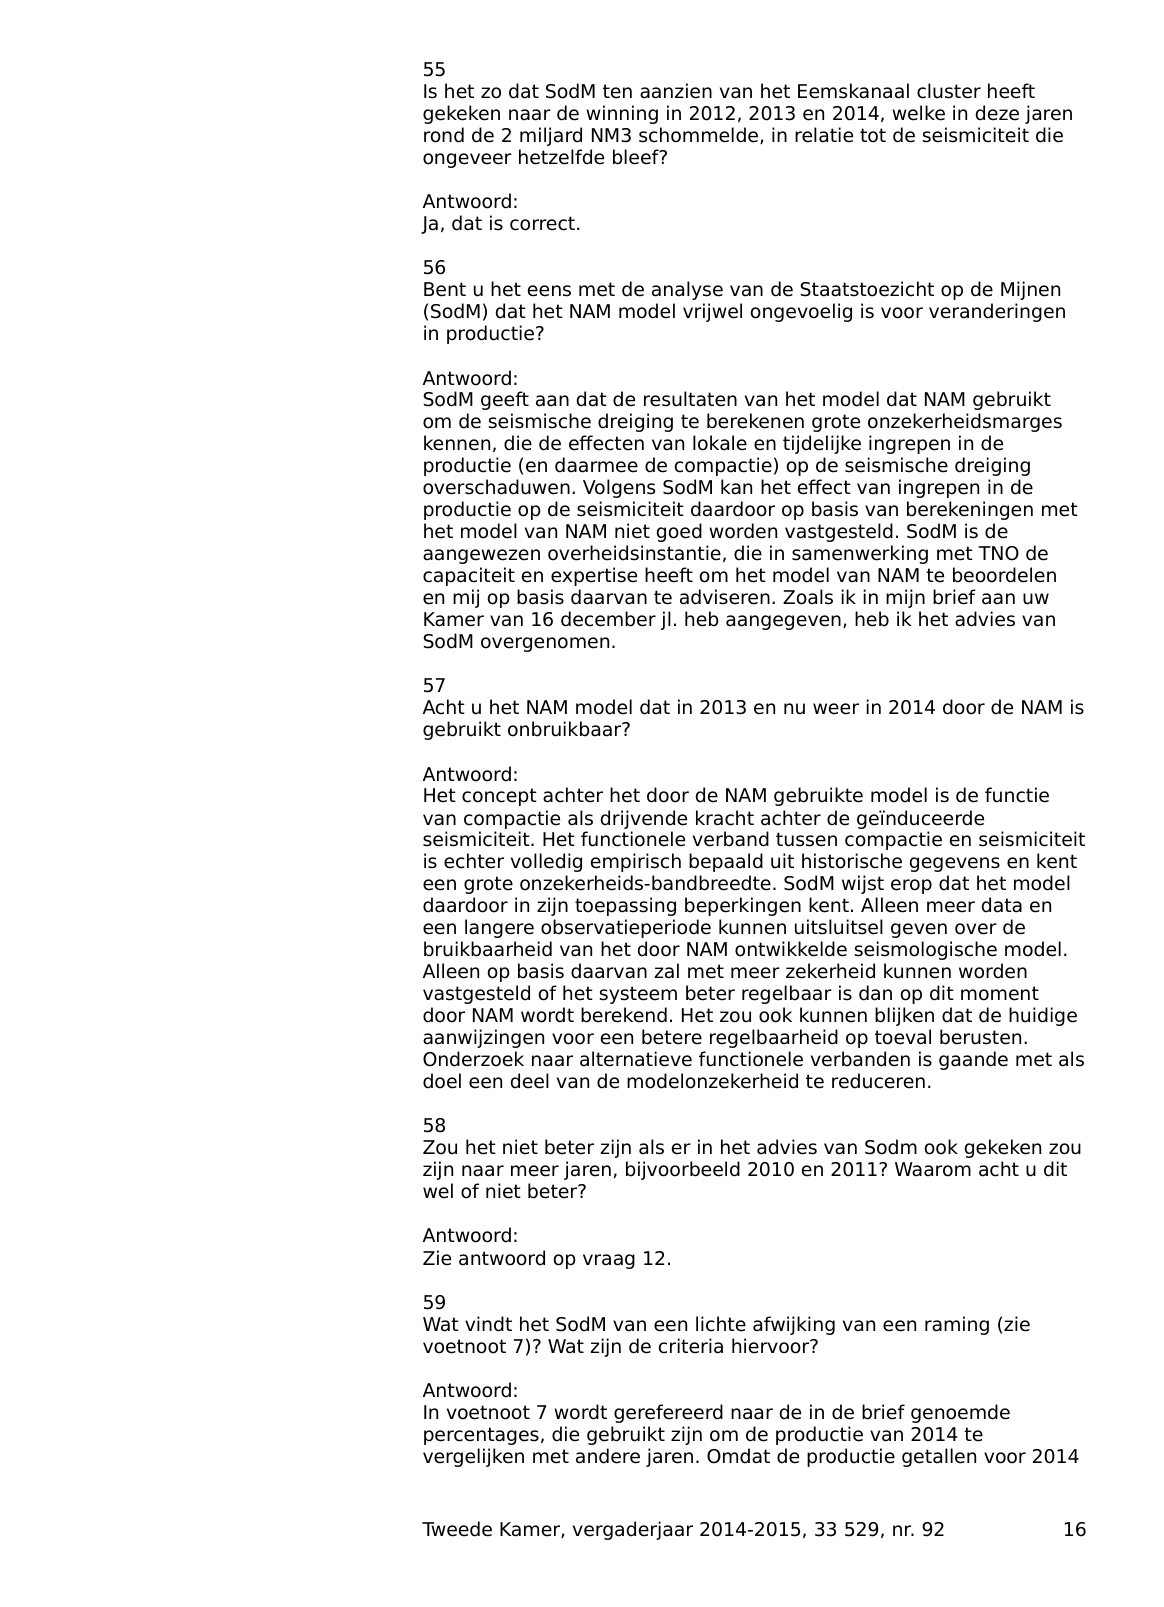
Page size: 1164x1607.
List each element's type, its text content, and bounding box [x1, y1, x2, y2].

text Bent u het eens met de analyse van de Staatstoezicht op de Mijnen (SodM) dat het NAM model vrijwel ongevoelig is voor veranderingen in productie? [422, 279, 1087, 345]
text Is het zo dat SodM ten aanzien van het Eemskanaal cluster heeft gekeken naar de winning in 2012, 2013 en 2014, welke in deze jaren rond de 2 miljard NM3 schommelde, in relatie tot de seismiciteit die ongeveer hetzelfde bleef? [422, 81, 1087, 169]
text Antwoord: [422, 1380, 1087, 1402]
text Het concept achter het door de NAM gebruikte model is de functie van compactie als drijvende kracht achter de geïnduceerde seismiciteit. Het functionele verband tussen compactie en seismiciteit is echter volledig empirisch bepaald uit historische gegevens en kent een grote onzekerheids-bandbreedte. SodM wijst erop dat het model daardoor in zijn toepassing beperkingen kent. Alleen meer data en een langere observatieperiode kunnen uitsluitsel geven over de bruikbaarheid van het door NAM ontwikkelde seismologische model. Alleen op basis daarvan zal met meer zekerheid kunnen worden vastgesteld of het systeem beter regelbaar is dan op dit moment door NAM wordt berekend. Het zou ook kunnen blijken dat de huidige aanwijzingen voor een betere regelbaarheid op toeval berusten. Onderzoek naar alternatieve functionele verbanden is gaande met als doel een deel van de modelonzekerheid te reduceren. [422, 785, 1087, 1093]
text Zou het niet beter zijn als er in het advies van Sodm ook gekeken zou zijn naar meer jaren, bijvoorbeeld 2010 en 2011? Waarom acht u dit wel of niet beter? [422, 1137, 1087, 1203]
text 56 [422, 257, 1087, 279]
text Antwoord: [422, 1225, 1087, 1247]
text Wat vindt het SodM van een lichte afwijking van een raming (zie voetnoot 7)? Wat zijn de criteria hiervoor? [422, 1313, 1087, 1357]
text SodM geeft aan dat de resultaten van het model dat NAM gebruikt om de seismische dreiging te berekenen grote onzekerheidsmarges kennen, die de effecten van lokale en tijdelijke ingrepen in de productie (en daarmee de compactie) op de seismische dreiging overschaduwen. Volgens SodM kan het effect van ingrepen in de productie op de seismiciteit daardoor op basis van berekeningen met het model van NAM niet goed worden vastgesteld. SodM is de aangewezen overheidsinstantie, die in samenwerking met TNO de capaciteit en expertise heeft om het model van NAM te beoordelen en mij op basis daarvan te adviseren. Zoals ik in mijn brief aan uw Kamer van 16 december jl. heb aangegeven, heb ik het advies van SodM overgenomen. [422, 389, 1087, 653]
text 55 [422, 59, 1087, 81]
text In voetnoot 7 wordt gerefereerd naar de in de brief genoemde percentages, die gebruikt zijn om de productie van 2014 te vergelijken met andere jaren. Omdat de productie getallen voor 2014 [422, 1402, 1087, 1468]
text 58 [422, 1115, 1087, 1137]
text Antwoord: [422, 763, 1087, 785]
text Zie antwoord op vraag 12. [422, 1247, 1087, 1269]
text Acht u het NAM model dat in 2013 en nu weer in 2014 door de NAM is gebruikt onbruikbaar? [422, 697, 1087, 741]
text Ja, dat is correct. [422, 213, 1087, 235]
text 57 [422, 675, 1087, 697]
text Antwoord: [422, 367, 1087, 389]
text Antwoord: [422, 191, 1087, 213]
text 59 [422, 1292, 1087, 1313]
